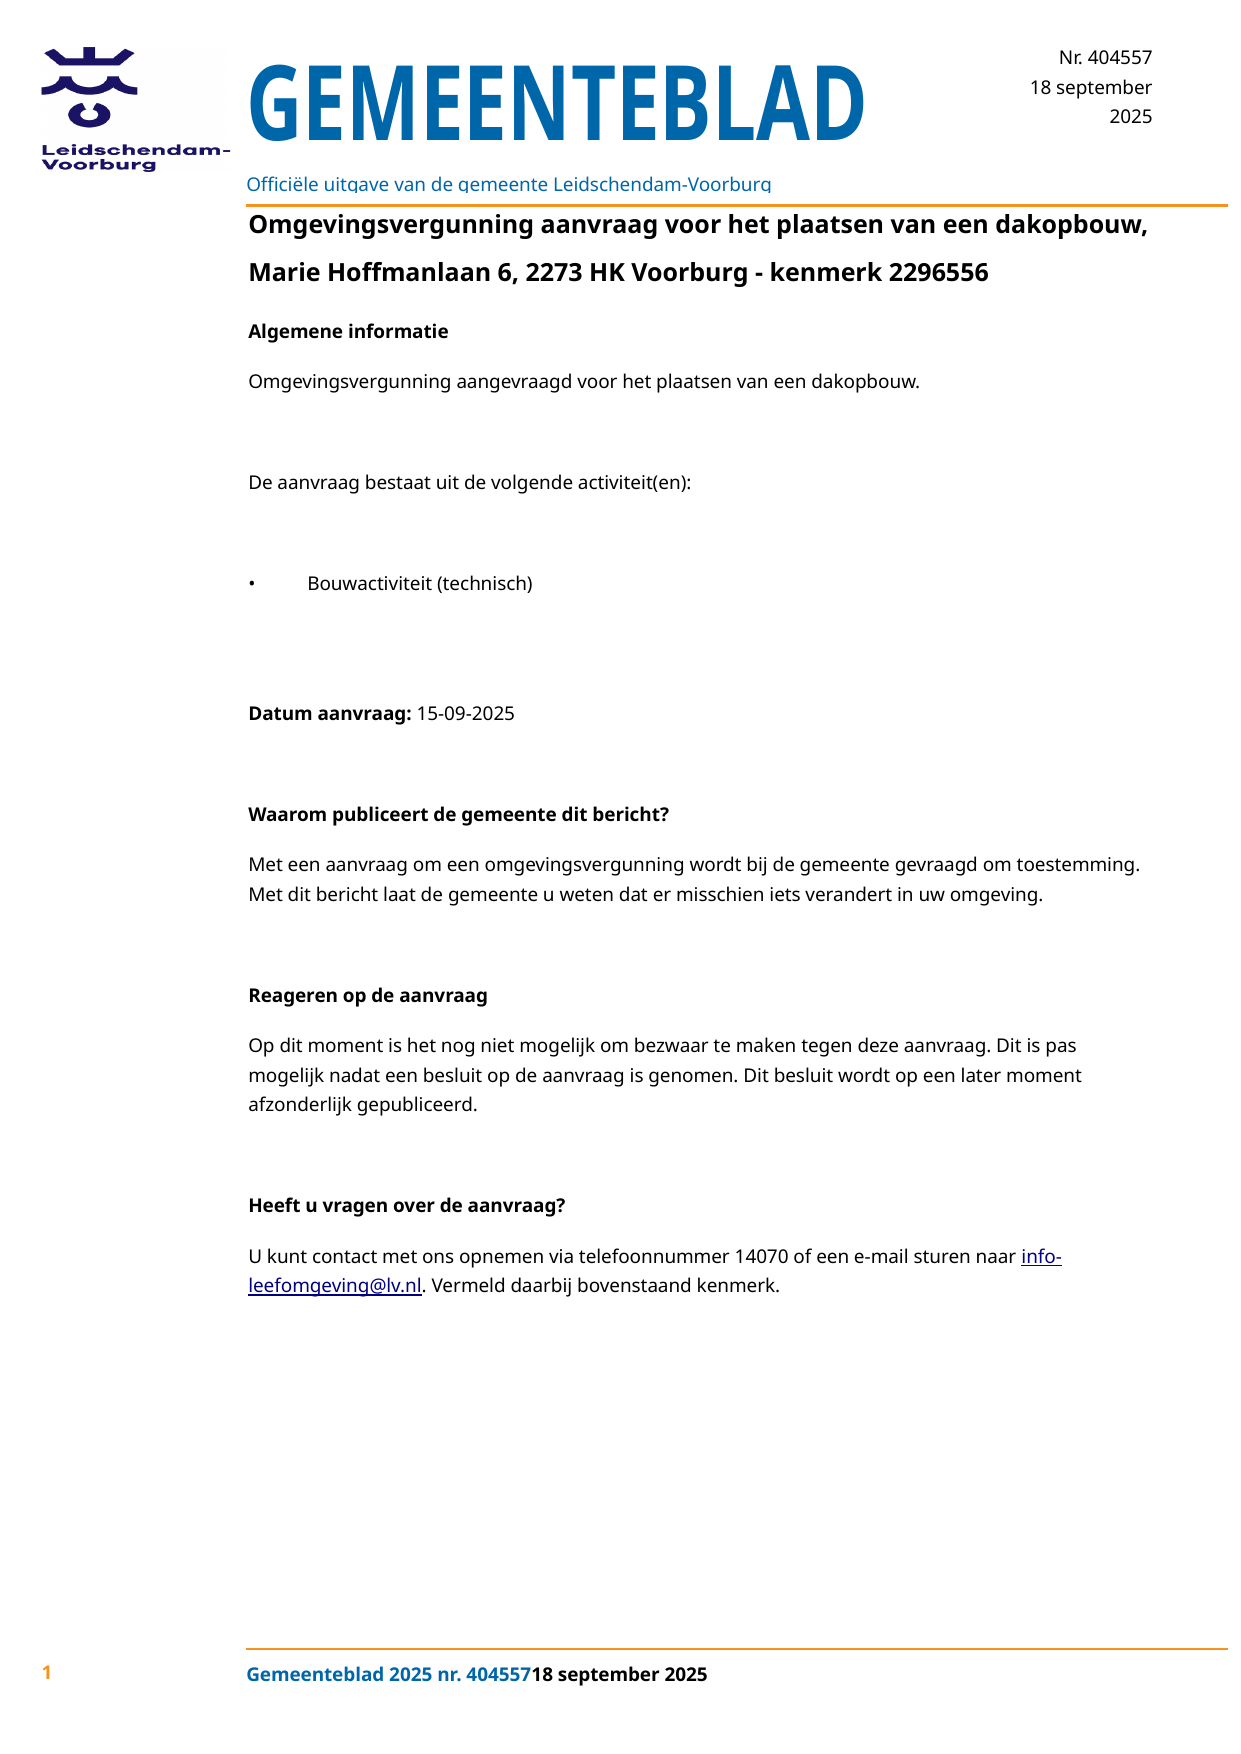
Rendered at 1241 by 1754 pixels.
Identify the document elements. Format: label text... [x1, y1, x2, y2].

text Op dit moment is het nog niet mogelijk om bezwaar te maken tegen deze aanvraag. Dit is pas mogelijk nadat een besluit op de aanvraag is genomen. Dit besluit wordt op een later moment afzonderlijk gepubliceerd. [248, 1032, 1152, 1117]
text Omgevingsvergunning aanvraag voor het plaatsen van een dakopbouw, Marie Hoffmanlaan 6, 2273 HK Voorburg - kenmerk 2296556 [248, 207, 1152, 288]
list Bouwactiviteit (technisch) [248, 570, 1152, 596]
text Omgevingsvergunning aangevraagd voor het plaatsen van een dakopbouw. [248, 368, 1152, 394]
text U kunt contact met ons opnemen via telefoonnummer 14070 of een e-mail sturen naar info-leefomgeving@lv.nl. Vermeld daarbij bovenstaand kenmerk. [248, 1243, 1152, 1298]
text Datum aanvraag: 15-09-2025 [248, 700, 1152, 726]
text De aanvraag bestaat uit de volgende activiteit(en): [248, 469, 1152, 495]
text Heeft u vragen over de aanvraag? [248, 1192, 1152, 1218]
text Met een aanvraag om een omgevingsvergunning wordt bij de gemeente gevraagd om toestemming. Met dit bericht laat de gemeente u weten dat er misschien iets verandert in uw omgeving. [248, 852, 1152, 907]
text Reageren op de aanvraag [248, 982, 1152, 1008]
picture [41, 47, 231, 172]
text Algemene informatie [248, 318, 1152, 344]
text Waarom publiceert de gemeente dit bericht? [248, 801, 1152, 827]
